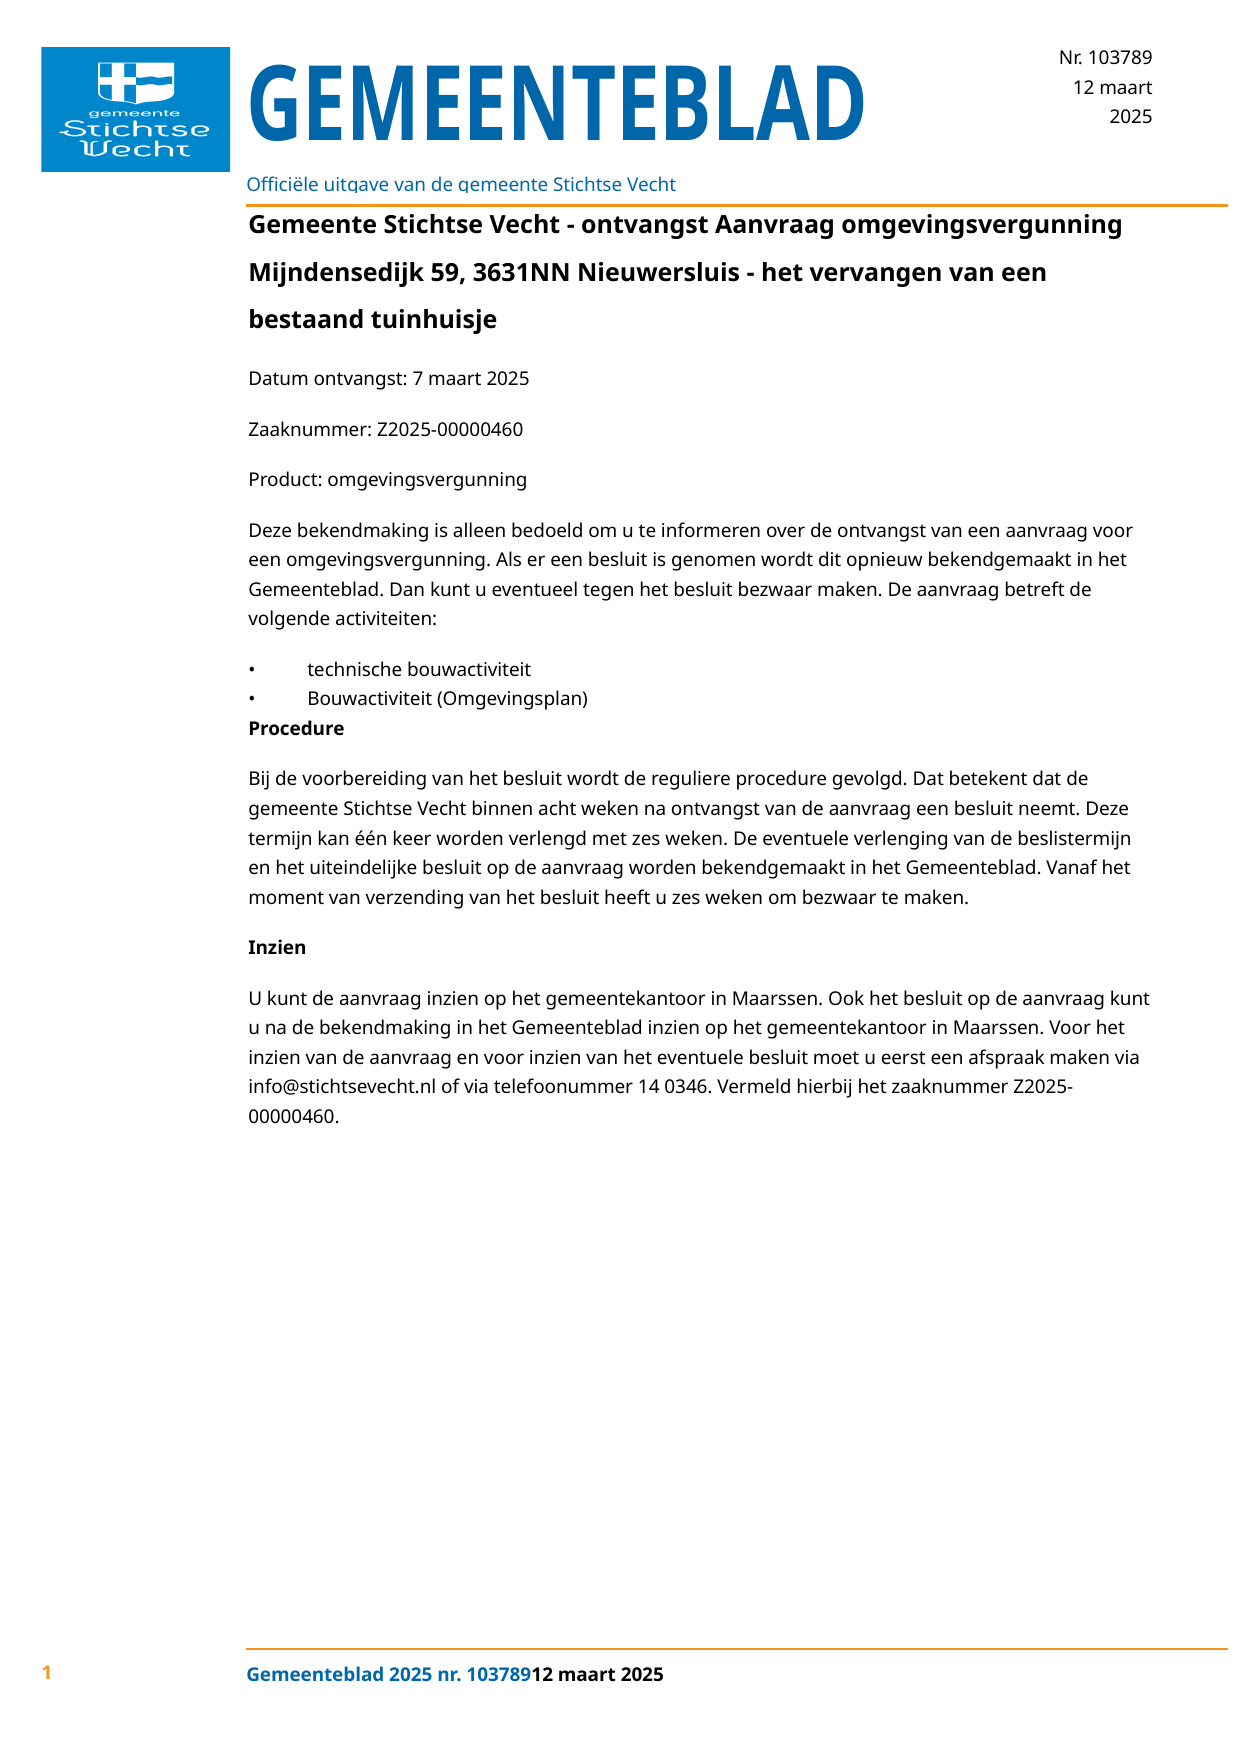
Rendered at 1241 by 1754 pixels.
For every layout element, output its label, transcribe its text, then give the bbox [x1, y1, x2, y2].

picture [137, 63, 174, 103]
list technische bouwactiviteit [248, 656, 1152, 682]
text Zaaknummer: Z2025-00000460 [248, 416, 1152, 442]
picture [99, 63, 135, 101]
text Datum ontvangst: 7 maart 2025 [248, 366, 1152, 391]
text Bij de voorbereiding van het besluit wordt de reguliere procedure gevolgd. Dat betekent dat de gemeente Stichtse Vecht binnen acht weken na ontvangst van de aanvraag een besluit neemt. Deze termijn kan één keer worden verlengd met zes weken. De eventuele verlenging van de beslistermijn en het uiteindelijke besluit op de aanvraag worden bekendgemaakt in het Gemeenteblad. Vanaf het moment van verzending van het besluit heeft u zes weken om bezwaar te maken. [248, 766, 1152, 909]
text Deze bekendmaking is alleen bedoeld om u te informeren over de ontvangst van een aanvraag voor een omgevingsvergunning. Als er een besluit is genomen wordt dit opnieuw bekendgemaakt in het Gemeenteblad. Dan kunt u eventueel tegen het besluit bezwaar maken. De aanvraag betreft de volgende activiteiten: [248, 517, 1152, 631]
text U kunt de aanvraag inzien op het gemeentekantoor in Maarssen. Ook het besluit op de aanvraag kunt u na de bekendmaking in het Gemeenteblad inzien op het gemeentekantoor in Maarssen. Voor het inzien van de aanvraag en voor inzien van het eventuele besluit moet u eerst een afspraak maken via info@stichtsevecht.nl of via telefoonummer 14 0346. Vermeld hierbij het zaaknummer Z2025-00000460. [248, 985, 1152, 1129]
text Inzien [248, 934, 1152, 960]
list Bouwactiviteit (Omgevingsplan) [248, 686, 1152, 711]
text Procedure [248, 715, 1152, 741]
text Product: omgevingsvergunning [248, 466, 1152, 492]
text Gemeente Stichtse Vecht - ontvangst Aanvraag omgevingsvergunning Mijndensedijk 59, 3631NN Nieuwersluis - het vervangen van een bestaand tuinhuisje [248, 207, 1152, 336]
